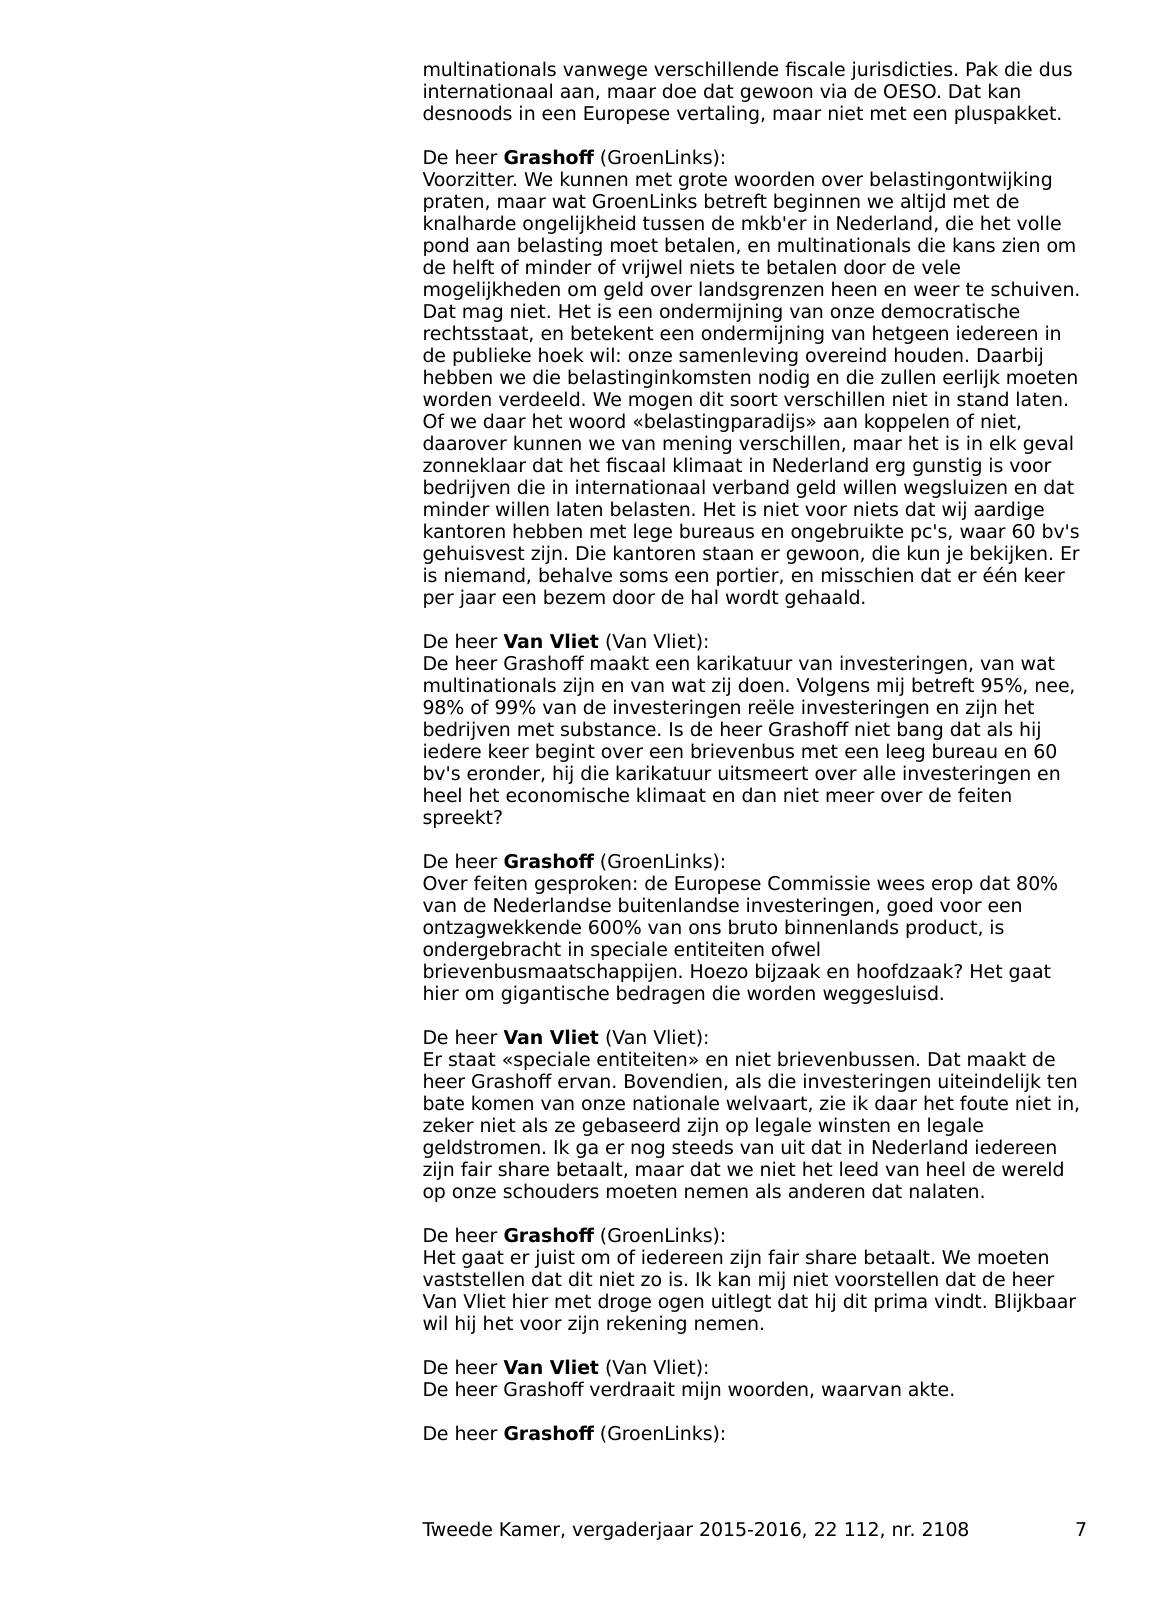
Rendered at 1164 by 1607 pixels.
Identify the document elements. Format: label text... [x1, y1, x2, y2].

text Voorzitter. We kunnen met grote woorden over belastingontwijking praten, maar wat GroenLinks betreft beginnen we altijd met de knalharde ongelijkheid tussen de mkb'er in Nederland, die het volle pond aan belasting moet betalen, en multinationals die kans zien om de helft of minder of vrijwel niets te betalen door de vele mogelijkheden om geld over landsgrenzen heen en weer te schuiven. Dat mag niet. Het is een ondermijning van onze democratische rechtsstaat, en betekent een ondermijning van hetgeen iedereen in de publieke hoek wil: onze samenleving overeind houden. Daarbij hebben we die belastinginkomsten nodig en die zullen eerlijk moeten worden verdeeld. We mogen dit soort verschillen niet in stand laten. Of we daar het woord «belastingparadijs» aan koppelen of niet, daarover kunnen we van mening verschillen, maar het is in elk geval zonneklaar dat het fiscaal klimaat in Nederland erg gunstig is voor bedrijven die in internationaal verband geld willen wegsluizen en dat minder willen laten belasten. Het is niet voor niets dat wij aardige kantoren hebben met lege bureaus en ongebruikte pc's, waar 60 bv's gehuisvest zijn. Die kantoren staan er gewoon, die kun je bekijken. Er is niemand, behalve soms een portier, en misschien dat er één keer per jaar een bezem door de hal wordt gehaald. [422, 169, 1087, 609]
text De heer Grashoff maakt een karikatuur van investeringen, van wat multinationals zijn en van wat zij doen. Volgens mij betreft 95%, nee, 98% of 99% van de investeringen reële investeringen en zijn het bedrijven met substance. Is de heer Grashoff niet bang dat als hij iedere keer begint over een brievenbus met een leeg bureau en 60 bv's eronder, hij die karikatuur uitsmeert over alle investeringen en heel het economische klimaat en dan niet meer over de feiten spreekt? [422, 653, 1087, 829]
text De heer Grashoff (GroenLinks): [422, 1423, 1087, 1445]
text De heer Van Vliet (Van Vliet): [422, 631, 1087, 653]
text De heer Van Vliet (Van Vliet): [422, 1357, 1087, 1379]
text Het gaat er juist om of iedereen zijn fair share betaalt. We moeten vaststellen dat dit niet zo is. Ik kan mij niet voorstellen dat de heer Van Vliet hier met droge ogen uitlegt dat hij dit prima vindt. Blijkbaar wil hij het voor zijn rekening nemen. [422, 1247, 1087, 1335]
text multinationals vanwege verschillende fiscale jurisdicties. Pak die dus internationaal aan, maar doe dat gewoon via de OESO. Dat kan desnoods in een Europese vertaling, maar niet met een pluspakket. [422, 59, 1087, 125]
text Over feiten gesproken: de Europese Commissie wees erop dat 80% van de Nederlandse buitenlandse investeringen, goed voor een ontzagwekkende 600% van ons bruto binnenlands product, is ondergebracht in speciale entiteiten ofwel brievenbusmaatschappijen. Hoezo bijzaak en hoofdzaak? Het gaat hier om gigantische bedragen die worden weggesluisd. [422, 873, 1087, 1005]
text De heer Grashoff verdraait mijn woorden, waarvan akte. [422, 1379, 1087, 1401]
text De heer Grashoff (GroenLinks): [422, 851, 1087, 873]
text De heer Van Vliet (Van Vliet): [422, 1027, 1087, 1049]
text De heer Grashoff (GroenLinks): [422, 147, 1087, 169]
text Er staat «speciale entiteiten» en niet brievenbussen. Dat maakt de heer Grashoff ervan. Bovendien, als die investeringen uiteindelijk ten bate komen van onze nationale welvaart, zie ik daar het foute niet in, zeker niet als ze gebaseerd zijn op legale winsten en legale geldstromen. Ik ga er nog steeds van uit dat in Nederland iedereen zijn fair share betaalt, maar dat we niet het leed van heel de wereld op onze schouders moeten nemen als anderen dat nalaten. [422, 1049, 1087, 1203]
text De heer Grashoff (GroenLinks): [422, 1225, 1087, 1247]
